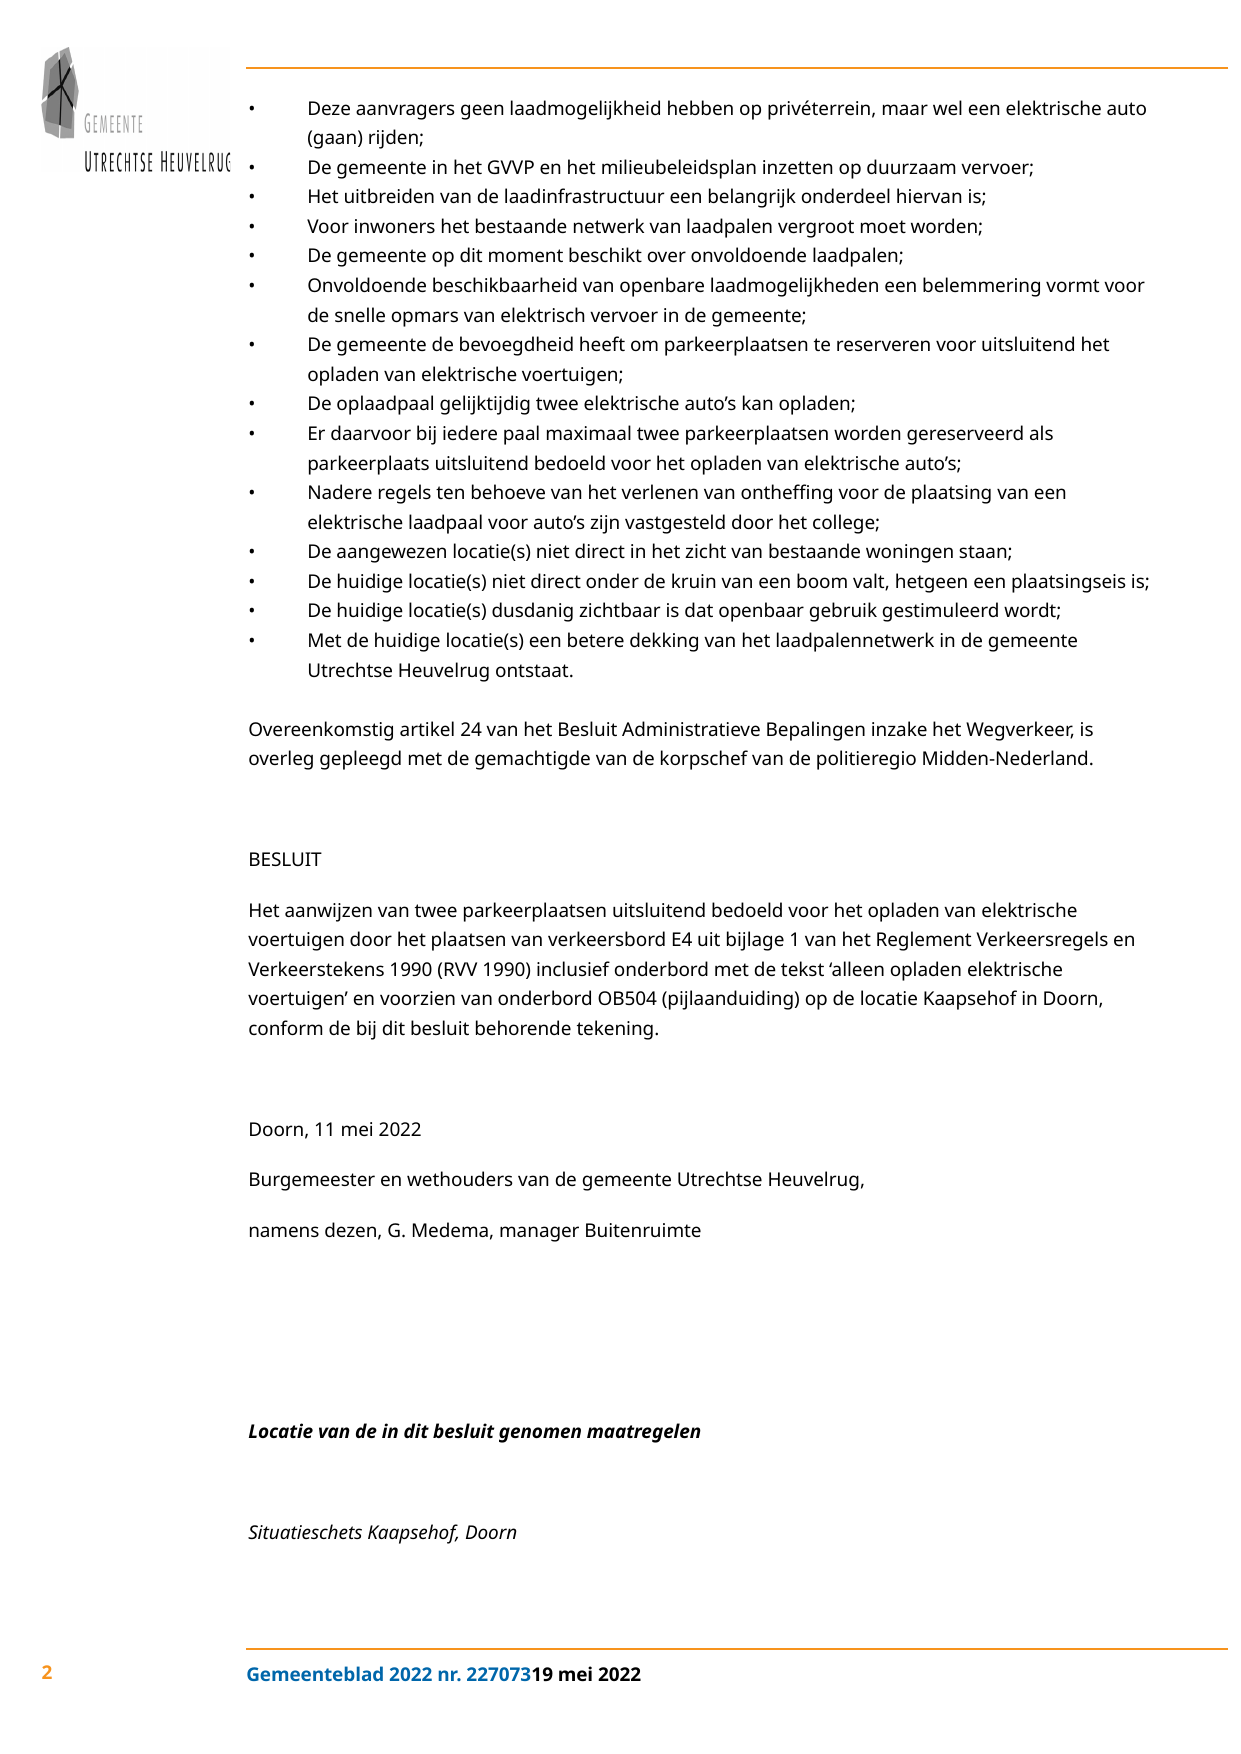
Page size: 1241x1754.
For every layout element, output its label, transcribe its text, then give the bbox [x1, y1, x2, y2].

list Met de huidige locatie(s) een betere dekking van het laadpalennetwerk in de gemeente Utrechtse Heuvelrug ontstaat. [248, 627, 1152, 683]
text Locatie van de in dit besluit genomen maatregelen [248, 1418, 1152, 1444]
list De gemeente in het GVVP en het milieubeleidsplan inzetten op duurzaam vervoer; [248, 154, 1152, 180]
list Voor inwoners het bestaande netwerk van laadpalen vergroot moet worden; [248, 213, 1152, 239]
text namens dezen, G. Medema, manager Buitenruimte [248, 1217, 1152, 1243]
text Doorn, 11 mei 2022 [248, 1116, 1152, 1142]
list Deze aanvragers geen laadmogelijkheid hebben op privéterrein, maar wel een elektrische auto (gaan) rijden; [248, 95, 1152, 150]
list De gemeente op dit moment beschikt over onvoldoende laadpalen; [248, 243, 1152, 268]
text Overeenkomstig artikel 24 van het Besluit Administratieve Bepalingen inzake het Wegverkeer, is overleg gepleegd met de gemachtigde van de korpschef van de politieregio Midden-Nederland. [248, 716, 1152, 771]
text Het aanwijzen van twee parkeerplaatsen uitsluitend bedoeld voor het opladen van elektrische voertuigen door het plaatsen van verkeersbord E4 uit bijlage 1 van het Reglement Verkeersregels en Verkeerstekens 1990 (RVV 1990) inclusief onderbord met de tekst ‘alleen opladen elektrische voertuigen’ en voorzien van onderbord OB504 (pijlaanduiding) op de locatie Kaapsehof in Doorn, conform de bij dit besluit behorende tekening. [248, 897, 1152, 1041]
picture [41, 47, 231, 172]
list Het uitbreiden van de laadinfrastructuur een belangrijk onderdeel hiervan is; [248, 183, 1152, 209]
list De gemeente de bevoegdheid heeft om parkeerplaatsen te reserveren voor uitsluitend het opladen van elektrische voertuigen; [248, 331, 1152, 387]
text BESLUIT [248, 846, 1152, 872]
list Er daarvoor bij iedere paal maximaal twee parkeerplaatsen worden gereserveerd als parkeerplaats uitsluitend bedoeld voor het opladen van elektrische auto’s; [248, 420, 1152, 476]
list Onvoldoende beschikbaarheid van openbare laadmogelijkheden een belemmering vormt voor de snelle opmars van elektrisch vervoer in de gemeente; [248, 272, 1152, 328]
text Situatieschets Kaapsehof, Doorn [248, 1519, 1152, 1545]
list De huidige locatie(s) niet direct onder de kruin van een boom valt, hetgeen een plaatsingseis is; [248, 568, 1152, 594]
list Nadere regels ten behoeve van het verlenen van ontheffing voor de plaatsing van een elektrische laadpaal voor auto’s zijn vastgesteld door het college; [248, 479, 1152, 535]
text Burgemeester en wethouders van de gemeente Utrechtse Heuvelrug, [248, 1166, 1152, 1192]
list De huidige locatie(s) dusdanig zichtbaar is dat openbaar gebruik gestimuleerd wordt; [248, 598, 1152, 623]
list De aangewezen locatie(s) niet direct in het zicht van bestaande woningen staan; [248, 538, 1152, 564]
list De oplaadpaal gelijktijdig twee elektrische auto’s kan opladen; [248, 391, 1152, 416]
